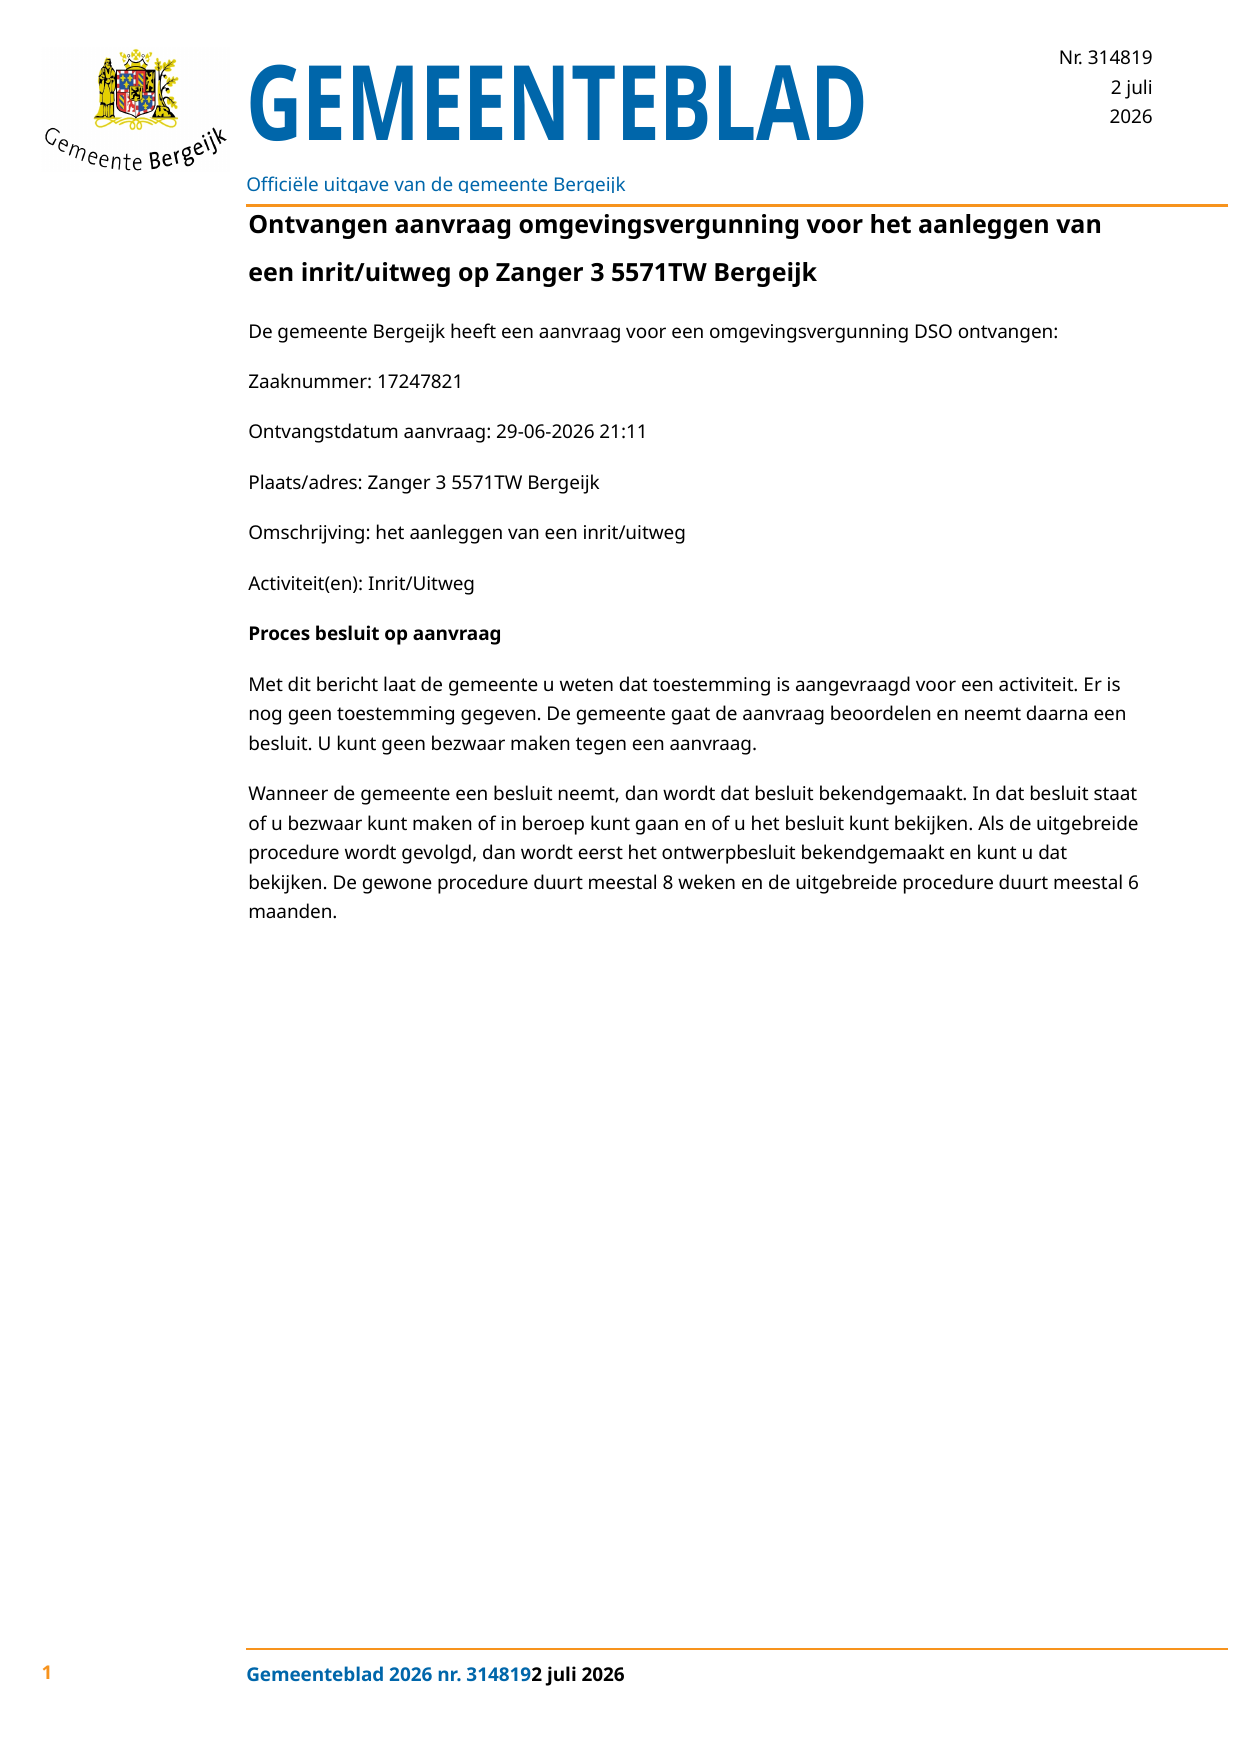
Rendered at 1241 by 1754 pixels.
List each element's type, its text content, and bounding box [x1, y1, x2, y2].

text Wanneer de gemeente een besluit neemt, dan wordt dat besluit bekendgemaakt. In dat besluit staat of u bezwaar kunt maken of in beroep kunt gaan en of u het besluit kunt bekijken. Als de uitgebreide procedure wordt gevolgd, dan wordt eerst het ontwerpbesluit bekendgemaakt en kunt u dat bekijken. De gewone procedure duurt meestal 8 weken en de uitgebreide procedure duurt meestal 6 maanden. [248, 780, 1152, 924]
text Met dit bericht laat de gemeente u weten dat toestemming is aangevraagd voor een activiteit. Er is nog geen toestemming gegeven. De gemeente gaat de aanvraag beoordelen en neemt daarna een besluit. U kunt geen bezwaar maken tegen een aanvraag. [248, 671, 1152, 756]
text Ontvangen aanvraag omgevingsvergunning voor het aanleggen van een inrit/uitweg op Zanger 3 5571TW Bergeijk [248, 207, 1152, 288]
text Zaaknummer: 17247821 [248, 368, 1152, 394]
text Omschrijving: het aanleggen van een inrit/uitweg [248, 519, 1152, 545]
text Ontvangstdatum aanvraag: 29-06-2026 21:11 [248, 419, 1152, 444]
text Activiteit(en): Inrit/Uitweg [248, 570, 1152, 596]
text Plaats/adres: Zanger 3 5571TW Bergeijk [248, 469, 1152, 495]
text De gemeente Bergeijk heeft een aanvraag voor een omgevingsvergunning DSO ontvangen: [248, 318, 1152, 344]
text Proces besluit op aanvraag [248, 620, 1152, 646]
picture [41, 47, 231, 172]
